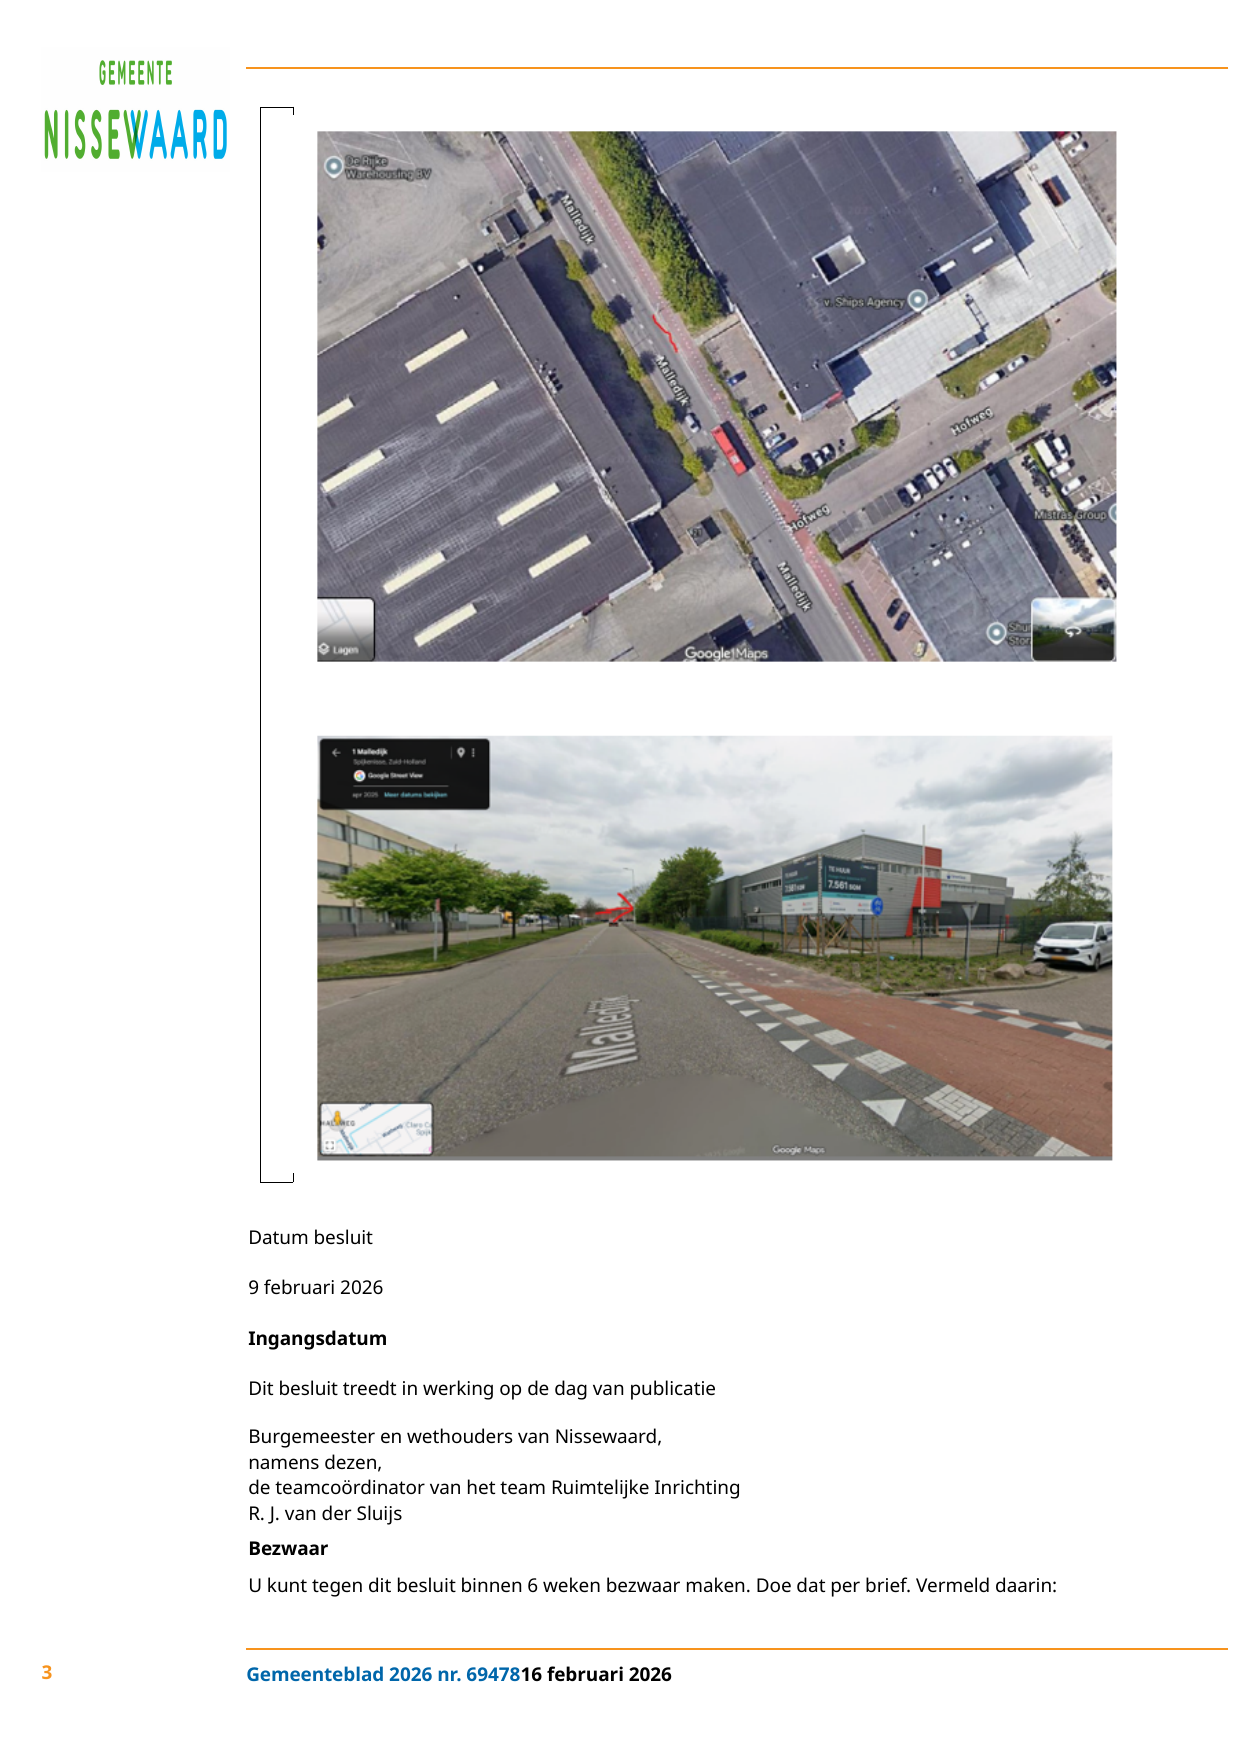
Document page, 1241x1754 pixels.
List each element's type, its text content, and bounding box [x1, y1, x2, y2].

text Ingangsdatum [248, 1325, 1152, 1351]
text Burgemeester en wethouders van Nissewaard, [248, 1423, 1152, 1449]
text de teamcoördinator van het team Ruimtelijke Inrichting [248, 1474, 1152, 1500]
text Dit besluit treedt in werking op de dag van publicatie [248, 1375, 1152, 1401]
picture [268, 115, 1173, 1173]
text R. J. van der Sluijs [248, 1500, 1152, 1526]
text 9 februari 2026 [248, 1274, 1152, 1300]
text U kunt tegen dit besluit binnen 6 weken bezwaar maken. Doe dat per brief. Vermeld daarin: [248, 1577, 1152, 1596]
picture [41, 47, 231, 172]
text namens dezen, [248, 1449, 1152, 1474]
text Datum besluit [248, 1224, 1152, 1250]
text Bezwaar [248, 1540, 1152, 1559]
